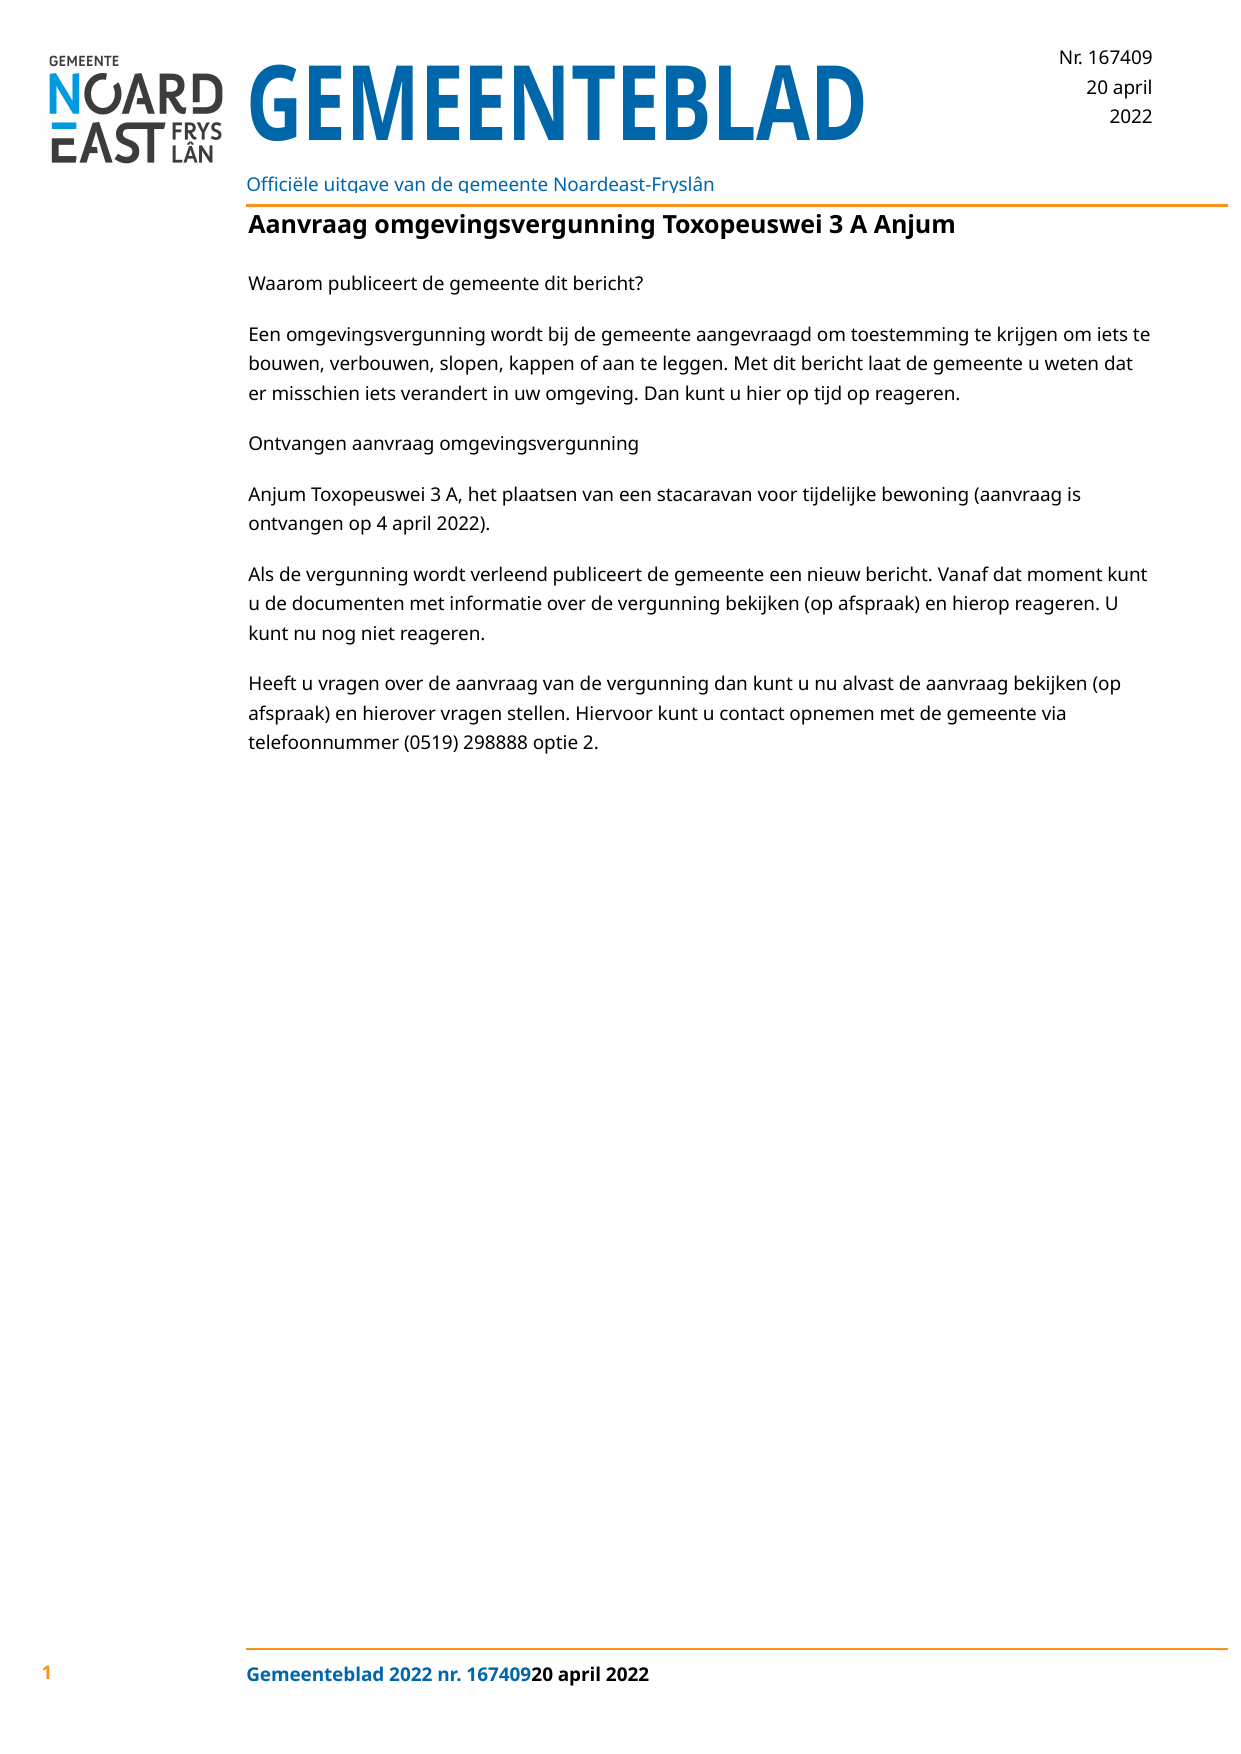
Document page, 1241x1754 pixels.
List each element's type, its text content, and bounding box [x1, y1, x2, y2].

text Heeft u vragen over de aanvraag van de vergunning dan kunt u nu alvast de aanvraag bekijken (op afspraak) en hierover vragen stellen. Hiervoor kunt u contact opnemen met de gemeente via telefoonnummer (0519) 298888 optie 2. [248, 670, 1152, 755]
picture [41, 47, 231, 172]
text Waarom publiceert de gemeente dit bericht? [248, 270, 1152, 296]
text Aanvraag omgevingsvergunning Toxopeuswei 3 A Anjum [248, 207, 1152, 241]
text Ontvangen aanvraag omgevingsvergunning [248, 430, 1152, 456]
text Een omgevingsvergunning wordt bij de gemeente aangevraagd om toestemming te krijgen om iets te bouwen, verbouwen, slopen, kappen of aan te leggen. Met dit bericht laat de gemeente u weten dat er misschien iets verandert in uw omgeving. Dan kunt u hier op tijd op reageren. [248, 321, 1152, 406]
text Als de vergunning wordt verleend publiceert de gemeente een nieuw bericht. Vanaf dat moment kunt u de documenten met informatie over de vergunning bekijken (op afspraak) en hierop reageren. U kunt nu nog niet reageren. [248, 561, 1152, 646]
text Anjum Toxopeuswei 3 A, het plaatsen van een stacaravan voor tijdelijke bewoning (aanvraag is ontvangen op 4 april 2022). [248, 481, 1152, 536]
